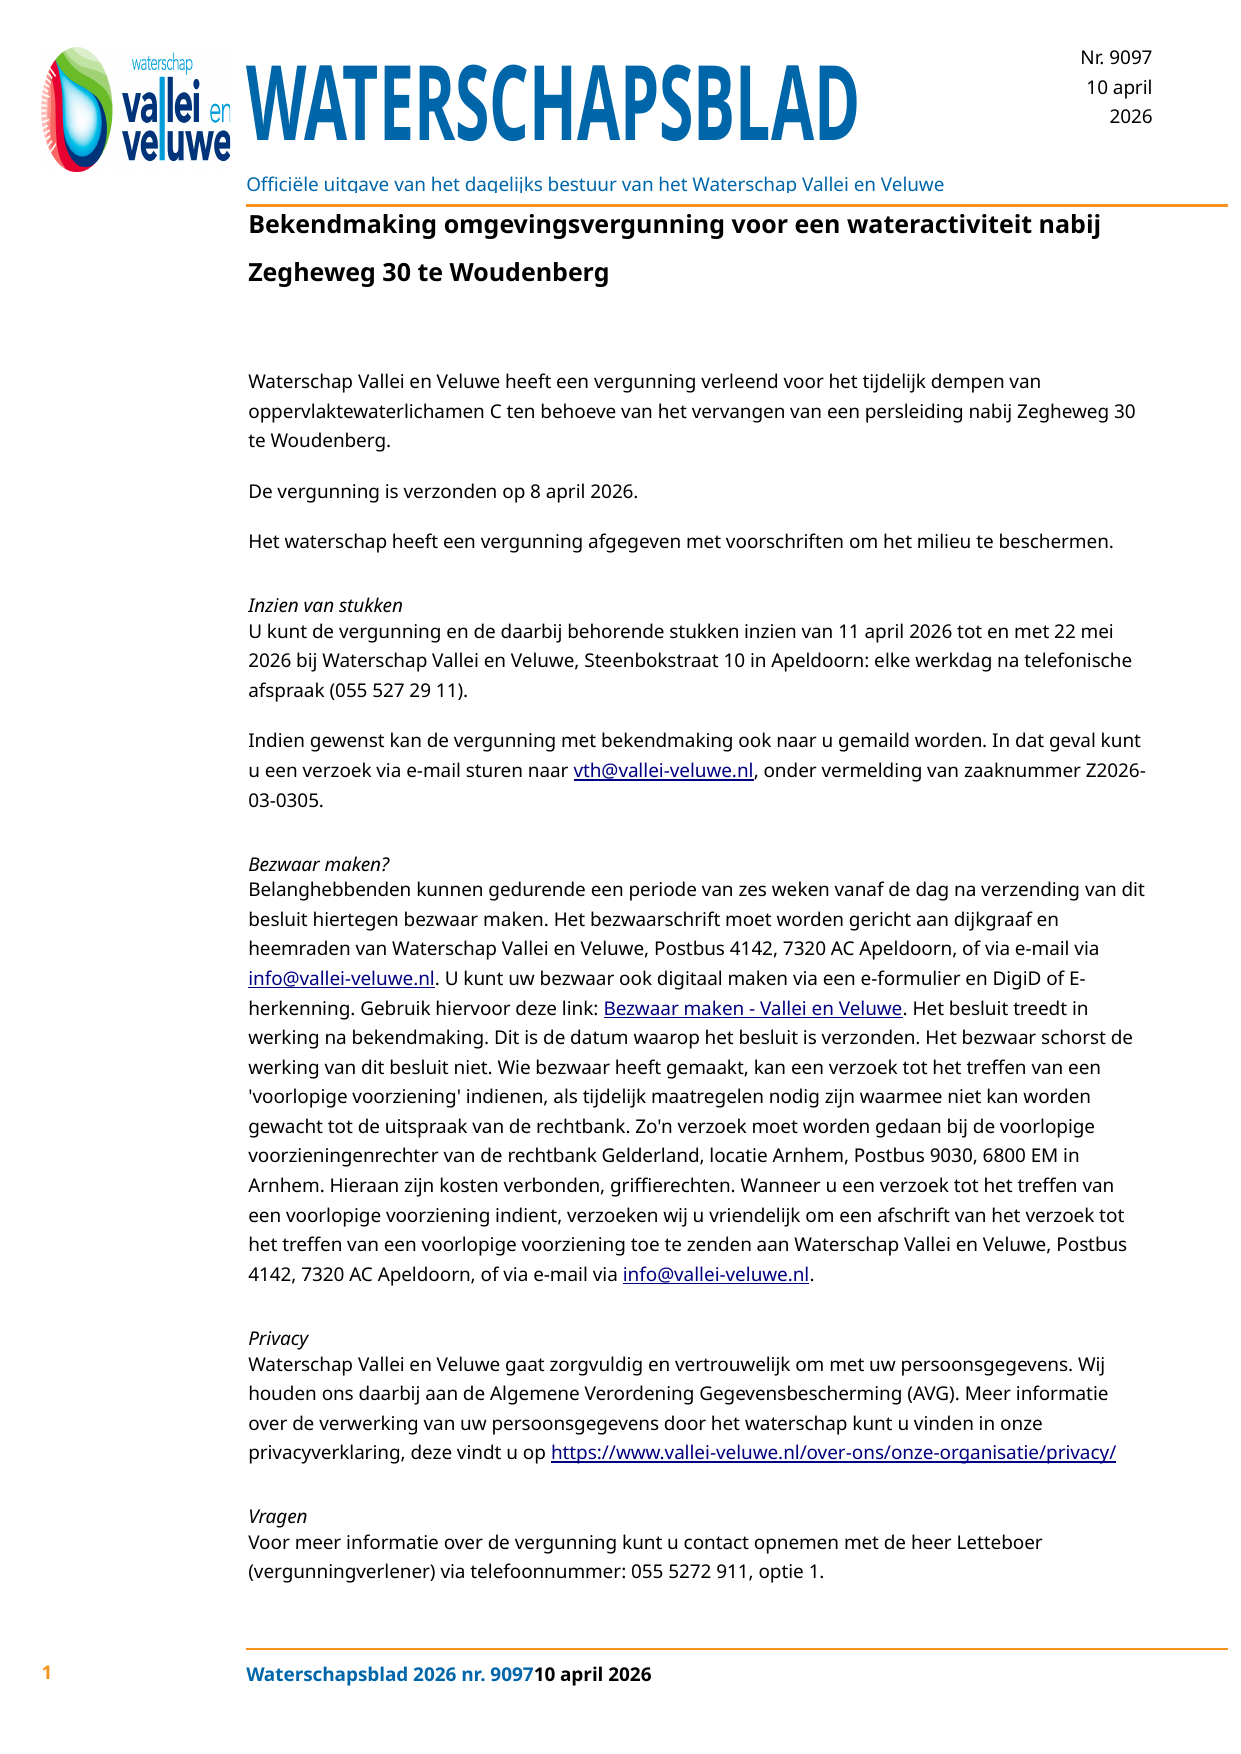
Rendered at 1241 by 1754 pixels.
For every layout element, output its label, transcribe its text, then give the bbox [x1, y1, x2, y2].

text De vergunning is verzonden op 8 april 2026. [248, 478, 1152, 504]
text Waterschap Vallei en Veluwe gaat zorgvuldig en vertrouwelijk om met uw persoonsgegevens. Wij houden ons daarbij aan de Algemene Verordening Gegevensbescherming (AVG). Meer informatie over de verwerking van uw persoonsgegevens door het waterschap kunt u vinden in onze privacyverklaring, deze vindt u op https://www.vallei-veluwe.nl/over-ons/onze-organisatie/privacy/ [248, 1351, 1152, 1465]
text U kunt de vergunning en de daarbij behorende stukken inzien van 11 april 2026 tot en met 22 mei 2026 bij Waterschap Vallei en Veluwe, Steenbokstraat 10 in Apeldoorn: elke werkdag na telefonische afspraak (055 527 29 11). [248, 618, 1152, 703]
text Privacy [248, 1325, 1152, 1351]
text Vragen [248, 1503, 1152, 1529]
picture [41, 47, 231, 172]
text Inzien van stukken [248, 592, 1152, 618]
text Het waterschap heeft een vergunning afgegeven met voorschriften om het milieu te beschermen. [248, 528, 1152, 554]
text Bekendmaking omgevingsvergunning voor een wateractiviteit nabij Zegheweg 30 te Woudenberg [248, 207, 1152, 288]
text Bezwaar maken? [248, 851, 1152, 876]
text Belanghebbenden kunnen gedurende een periode van zes weken vanaf de dag na verzending van dit besluit hiertegen bezwaar maken. Het bezwaarschrift moet worden gericht aan dijkgraaf en heemraden van Waterschap Vallei en Veluwe, Postbus 4142, 7320 AC Apeldoorn, of via e-mail via info@vallei-veluwe.nl. U kunt uw bezwaar ook digitaal maken via een e-formulier en DigiD of E-herkenning. Gebruik hiervoor deze link: Bezwaar maken - Vallei en Veluwe. Het besluit treedt in werking na bekendmaking. Dit is de datum waarop het besluit is verzonden. Het bezwaar schorst de werking van dit besluit niet. Wie bezwaar heeft gemaakt, kan een verzoek tot het treffen van een 'voorlopige voorziening' indienen, als tijdelijk maatregelen nodig zijn waarmee niet kan worden gewacht tot de uitspraak van de rechtbank. Zo'n verzoek moet worden gedaan bij de voorlopige voorzieningenrechter van de rechtbank Gelderland, locatie Arnhem, Postbus 9030, 6800 EM in Arnhem. Hieraan zijn kosten verbonden, griffierechten. Wanneer u een verzoek tot het treffen van een voorlopige voorziening indient, verzoeken wij u vriendelijk om een afschrift van het verzoek tot het treffen van een voorlopige voorziening toe te zenden aan Waterschap Vallei en Veluwe, Postbus 4142, 7320 AC Apeldoorn, of via e-mail via info@vallei-veluwe.nl. [248, 876, 1152, 1287]
text Waterschap Vallei en Veluwe heeft een vergunning verleend voor het tijdelijk dempen van oppervlaktewaterlichamen C ten behoeve van het vervangen van een persleiding nabij Zegheweg 30 te Woudenberg. [248, 368, 1152, 453]
text Voor meer informatie over de vergunning kunt u contact opnemen met de heer Letteboer (vergunningverlener) via telefoonnummer: 055 5272 911, optie 1. [248, 1529, 1152, 1584]
text Indien gewenst kan de vergunning met bekendmaking ook naar u gemaild worden. In dat geval kunt u een verzoek via e-mail sturen naar vth@vallei-veluwe.nl, onder vermelding van zaaknummer Z2026-03-0305. [248, 728, 1152, 812]
